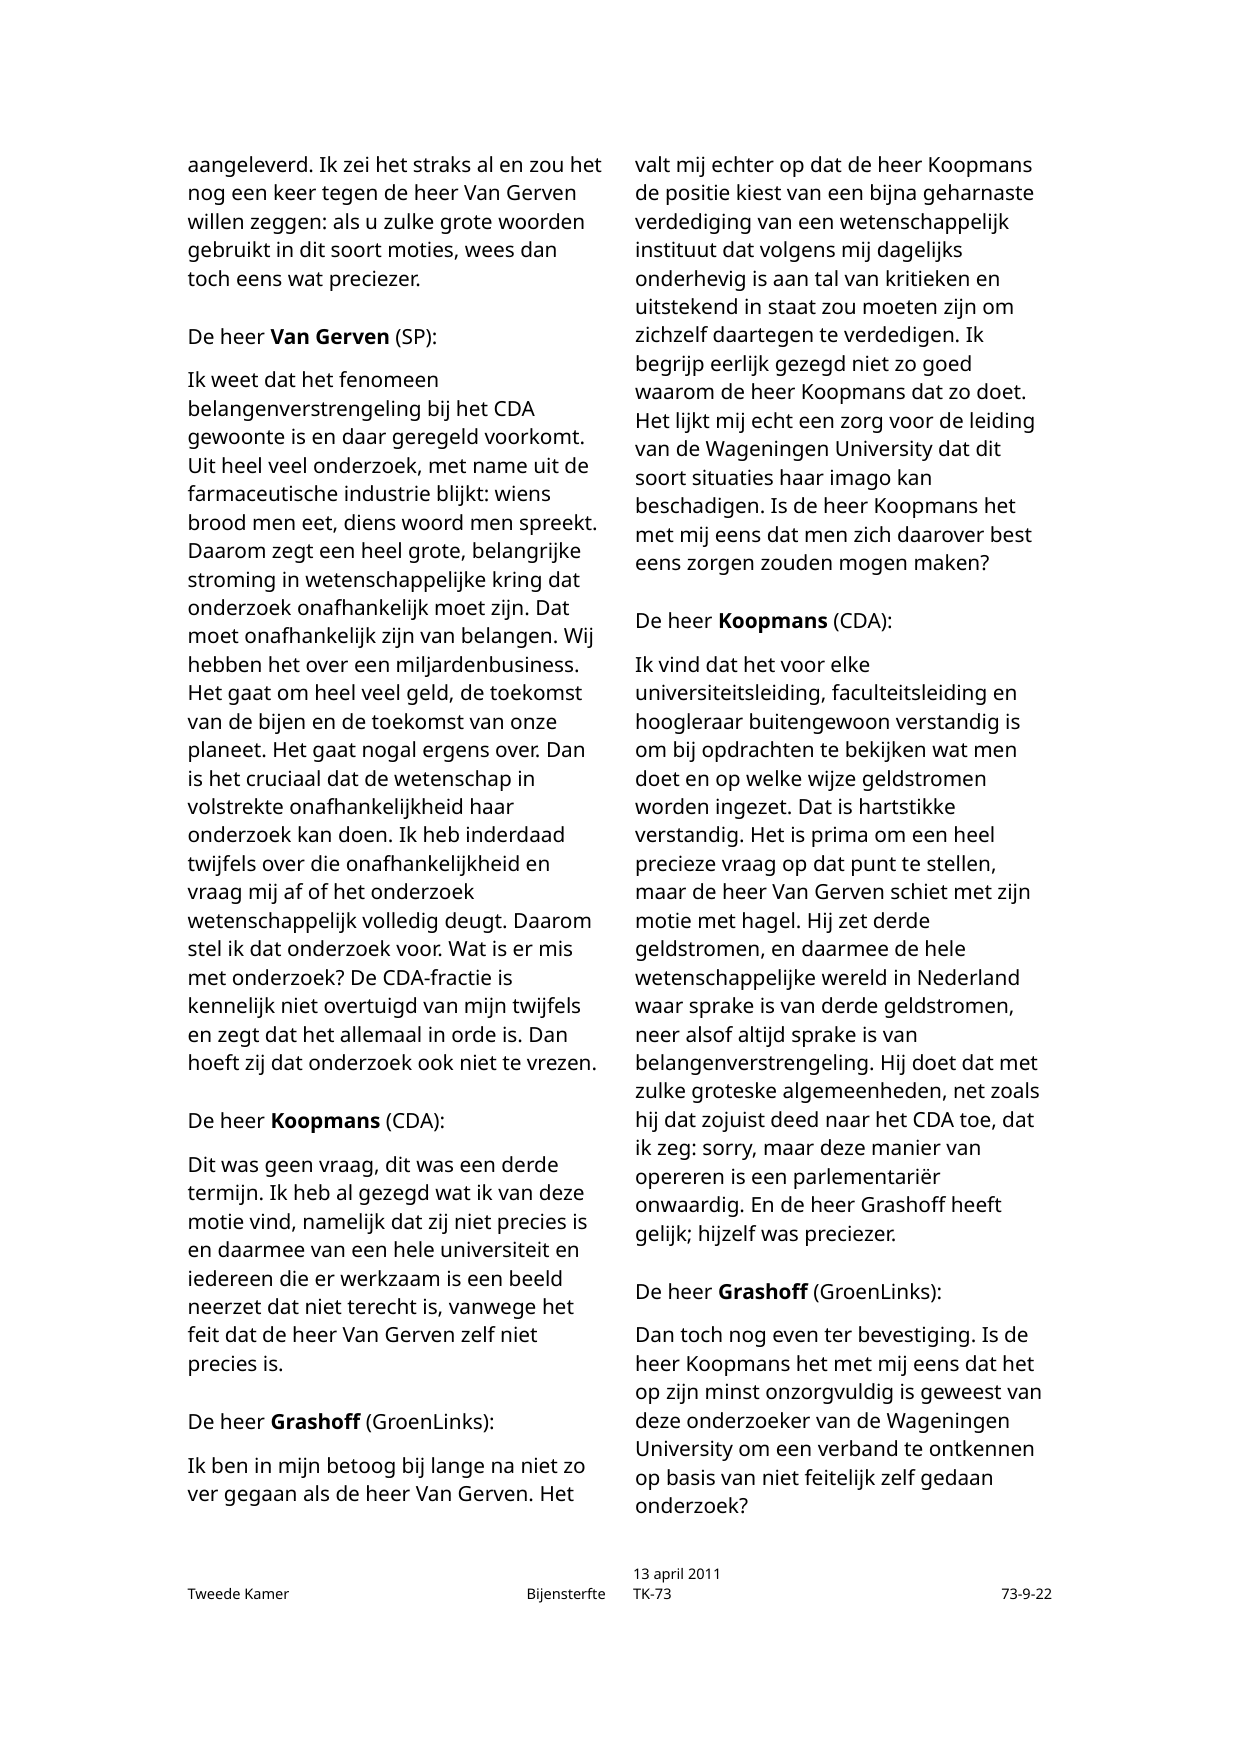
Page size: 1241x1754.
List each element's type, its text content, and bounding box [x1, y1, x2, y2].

text De heer Van Gerven (SP): [187, 322, 605, 351]
text Ik weet dat het fenomeen belangenverstrengeling bij het CDA gewoonte is en daar geregeld voorkomt. Uit heel veel onderzoek, met name uit de farmaceutische industrie blijkt: wiens brood men eet, diens woord men spreekt. Daarom zegt een heel grote, belangrijke stroming in wetenschappelijke kring dat onderzoek onafhankelijk moet zijn. Dat moet onafhankelijk zijn van belangen. Wij hebben het over een miljardenbusiness. Het gaat om heel veel geld, de toekomst van de bijen en de toekomst van onze planeet. Het gaat nogal ergens over. Dan is het cruciaal dat de wetenschap in volstrekte onafhankelijkheid haar onderzoek kan doen. Ik heb inderdaad twijfels over die onafhankelijkheid en vraag mij af of het onderzoek wetenschappelijk volledig deugt. Daarom stel ik dat onderzoek voor. Wat is er mis met onderzoek? De CDA-fractie is kennelijk niet overtuigd van mijn twijfels en zegt dat het allemaal in orde is. Dan hoeft zij dat onderzoek ook niet te vrezen. [187, 366, 605, 1077]
text De heer Koopmans (CDA): [187, 1107, 605, 1135]
text Ik ben in mijn betoog bij lange na niet zo ver gegaan als de heer Van Gerven. Het [187, 1451, 605, 1508]
text valt mij echter op dat de heer Koopmans de positie kiest van een bijna geharnaste verdediging van een wetenschappelijk instituut dat volgens mij dagelijks onderhevig is aan tal van kritieken en uitstekend in staat zou moeten zijn om zichzelf daartegen te verdedigen. Ik begrijp eerlijk gezegd niet zo goed waarom de heer Koopmans dat zo doet. Het lijkt mij echt een zorg voor de leiding van de Wageningen University dat dit soort situaties haar imago kan beschadigen. Is de heer Koopmans het met mij eens dat men zich daarover best eens zorgen zouden mogen maken? [635, 150, 1053, 577]
text Dan toch nog even ter bevestiging. Is de heer Koopmans het met mij eens dat het op zijn minst onzorgvuldig is geweest van deze onderzoeker van de Wageningen University om een verband te ontkennen op basis van niet feitelijk zelf gedaan onderzoek? [635, 1321, 1053, 1520]
text De heer Grashoff (GroenLinks): [635, 1277, 1053, 1306]
text Ik vind dat het voor elke universiteitsleiding, faculteitsleiding en hoogleraar buitengewoon verstandig is om bij opdrachten te bekijken wat men doet en op welke wijze geldstromen worden ingezet. Dat is hartstikke verstandig. Het is prima om een heel precieze vraag op dat punt te stellen, maar de heer Van Gerven schiet met zijn motie met hagel. Hij zet derde geldstromen, en daarmee de hele wetenschappelijke wereld in Nederland waar sprake is van derde geldstromen, neer alsof altijd sprake is van belangenverstrengeling. Hij doet dat met zulke groteske algemeenheden, net zoals hij dat zojuist deed naar het CDA toe, dat ik zeg: sorry, maar deze manier van opereren is een parlementariër onwaardig. En de heer Grashoff heeft gelijk; hijzelf was preciezer. [635, 650, 1053, 1247]
text Dit was geen vraag, dit was een derde termijn. Ik heb al gezegd wat ik van deze motie vind, namelijk dat zij niet precies is en daarmee van een hele universiteit en iedereen die er werkzaam is een beeld neerzet dat niet terecht is, vanwege het feit dat de heer Van Gerven zelf niet precies is. [187, 1150, 605, 1377]
text aangeleverd. Ik zei het straks al en zou het nog een keer tegen de heer Van Gerven willen zeggen: als u zulke grote woorden gebruikt in dit soort moties, wees dan toch eens wat preciezer. [187, 150, 605, 292]
text De heer Koopmans (CDA): [635, 607, 1053, 635]
text De heer Grashoff (GroenLinks): [187, 1407, 605, 1436]
